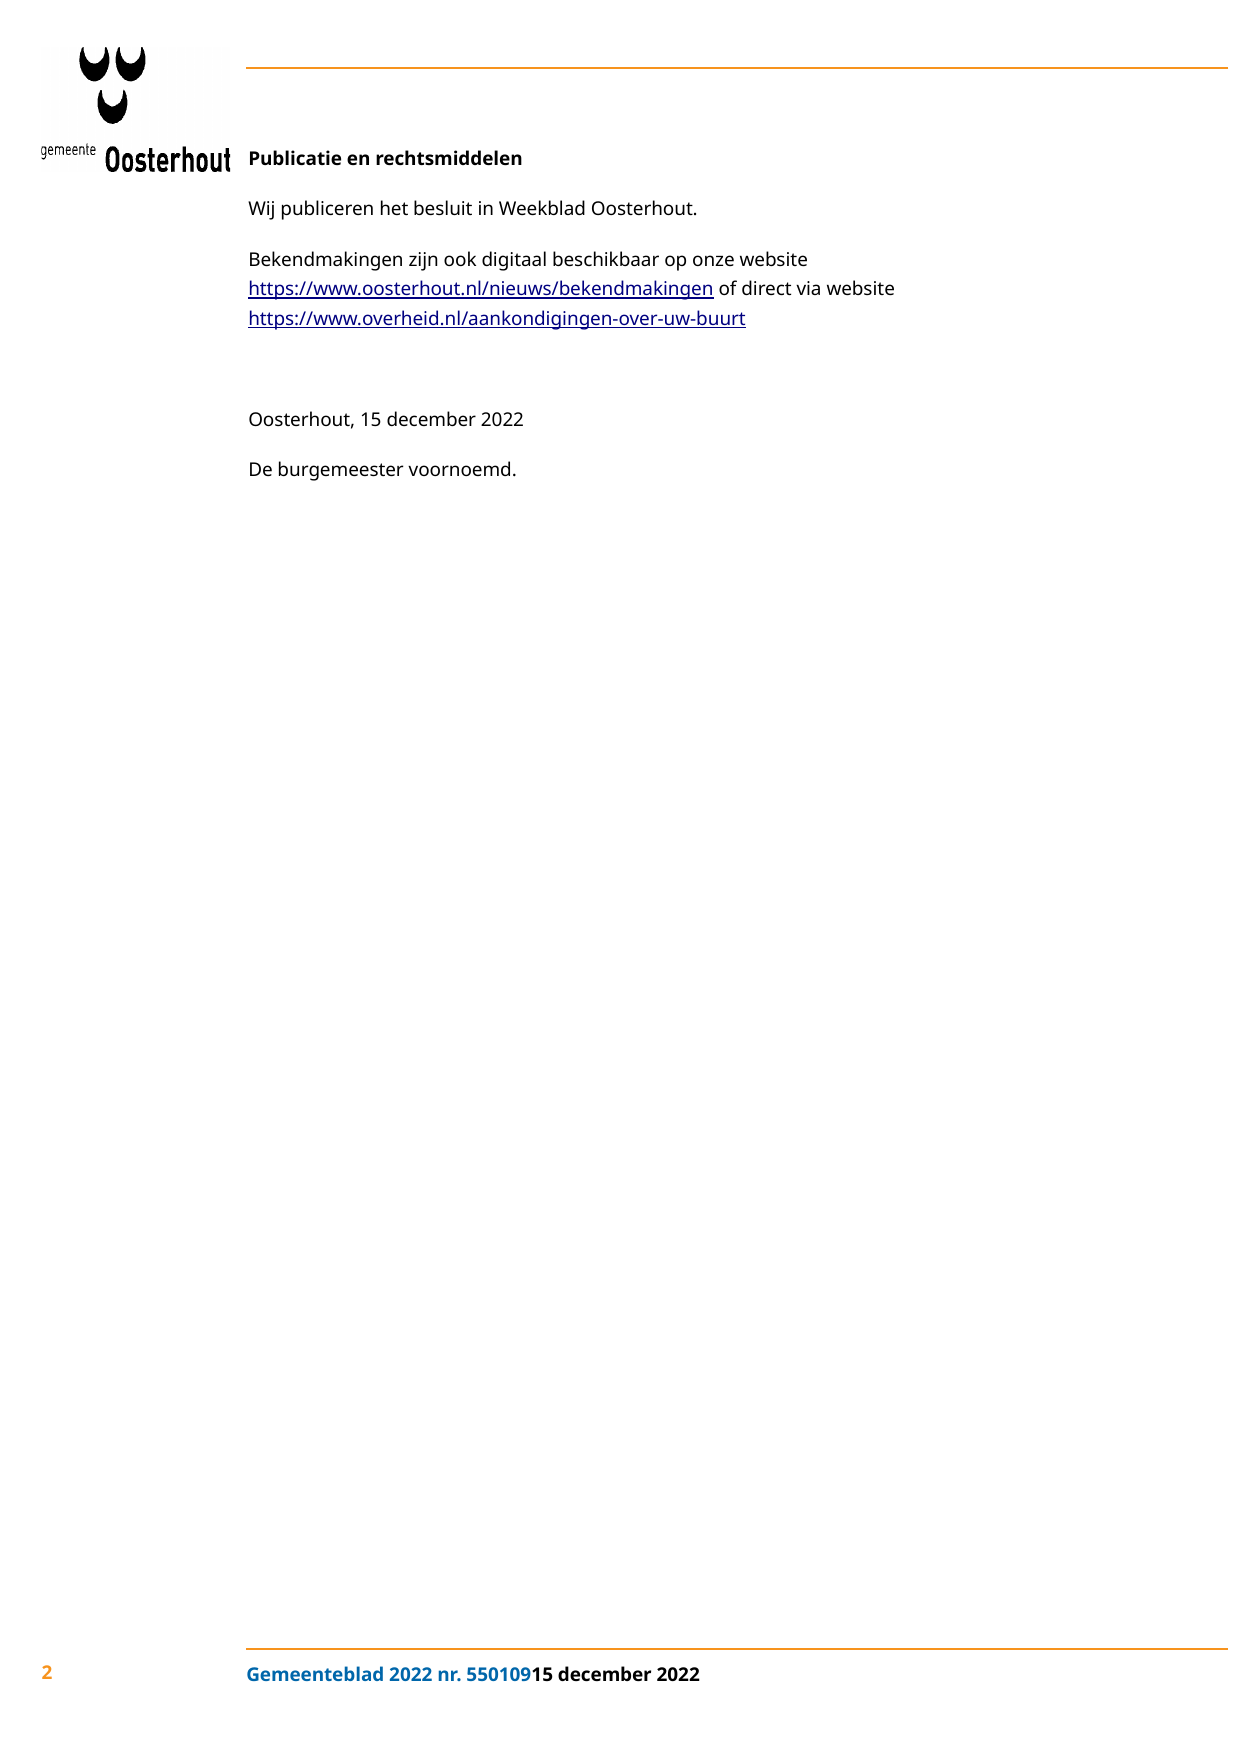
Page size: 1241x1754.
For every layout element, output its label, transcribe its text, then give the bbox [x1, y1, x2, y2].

text Wij publiceren het besluit in Weekblad Oosterhout. [248, 196, 1152, 221]
text Oosterhout, 15 december 2022 [248, 406, 1152, 432]
text Publicatie en rechtsmiddelen [248, 145, 1152, 171]
text De burgemeester voornoemd. [248, 456, 1152, 482]
picture [41, 47, 231, 172]
text Bekendmakingen zijn ook digitaal beschikbaar op onze website https://www.oosterhout.nl/nieuws/bekendmakingen of direct via website https://www.overheid.nl/aankondigingen-over-uw-buurt [248, 246, 1152, 331]
